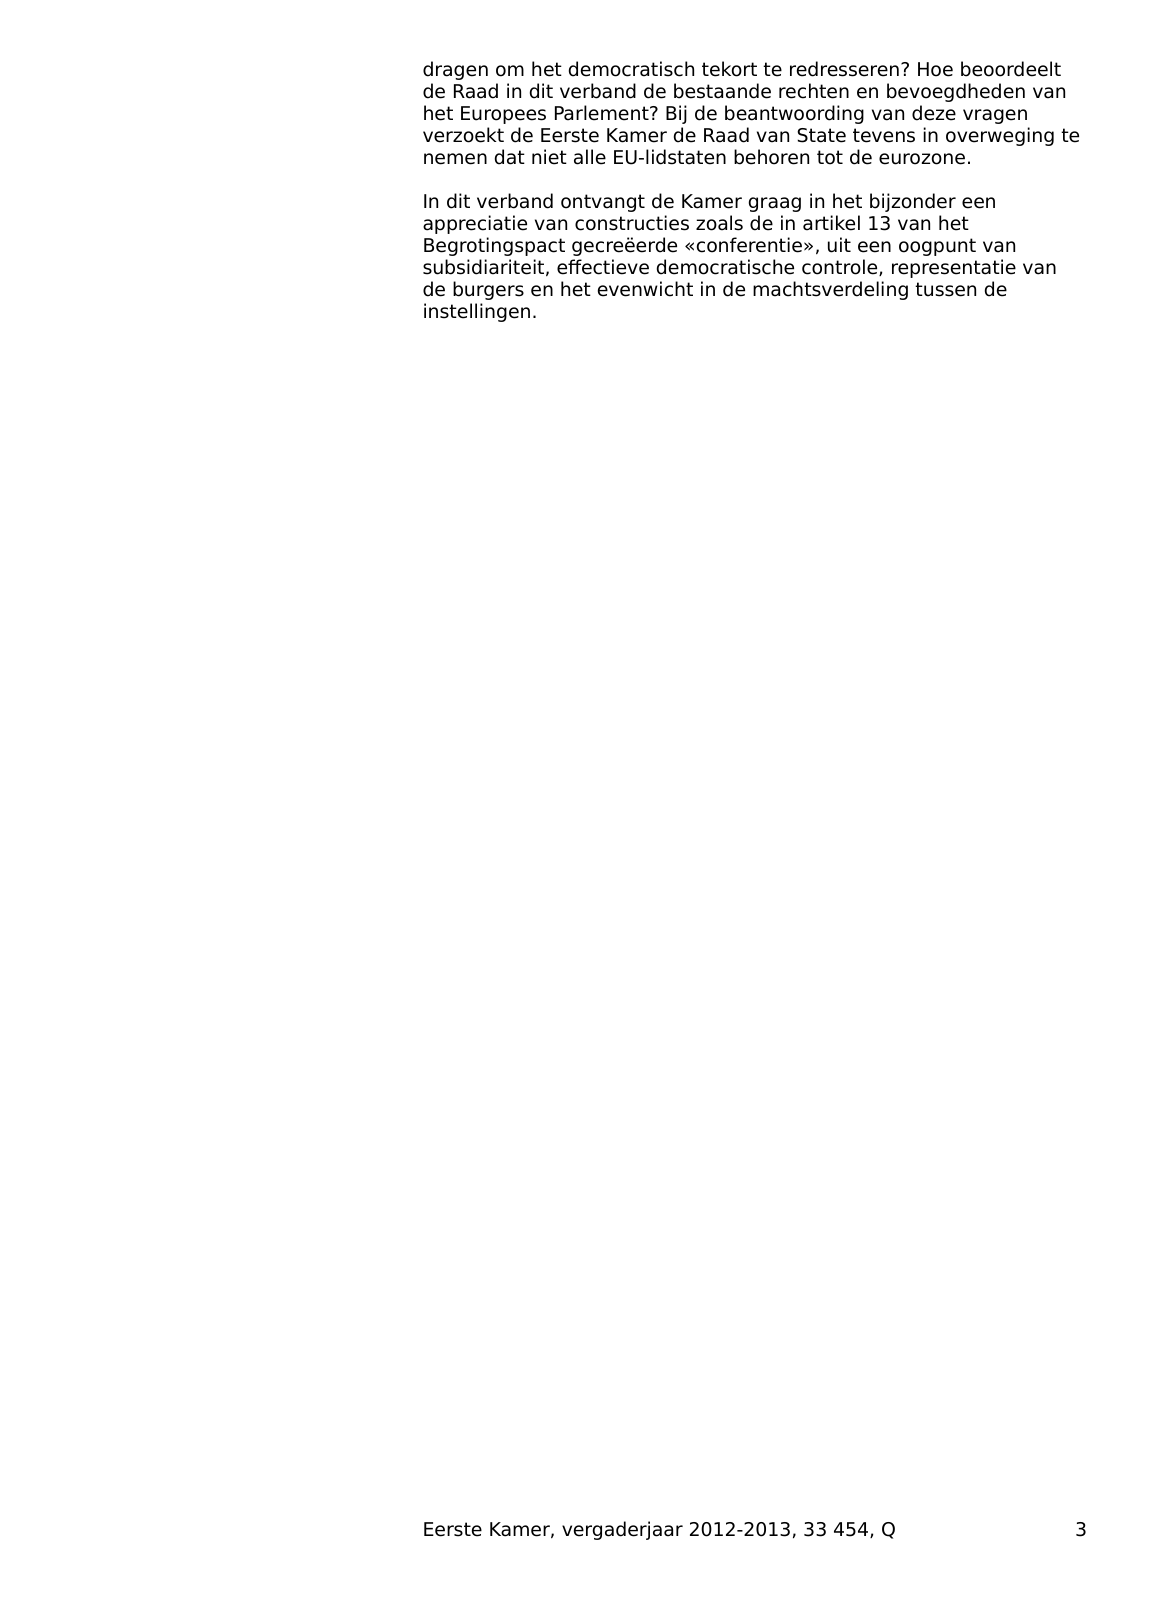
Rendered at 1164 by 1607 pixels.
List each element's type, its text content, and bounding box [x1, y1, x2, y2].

text In dit verband ontvangt de Kamer graag in het bijzonder een appreciatie van constructies zoals de in artikel 13 van het Begrotingspact gecreëerde «conferentie», uit een oogpunt van subsidiariteit, effectieve democratische controle, representatie van de burgers en het evenwicht in de machtsverdeling tussen de instellingen. [422, 191, 1087, 323]
text dragen om het democratisch tekort te redresseren? Hoe beoordeelt de Raad in dit verband de bestaande rechten en bevoegdheden van het Europees Parlement? Bij de beantwoording van deze vragen verzoekt de Eerste Kamer de Raad van State tevens in overweging te nemen dat niet alle EU-lidstaten behoren tot de eurozone. [422, 59, 1087, 169]
